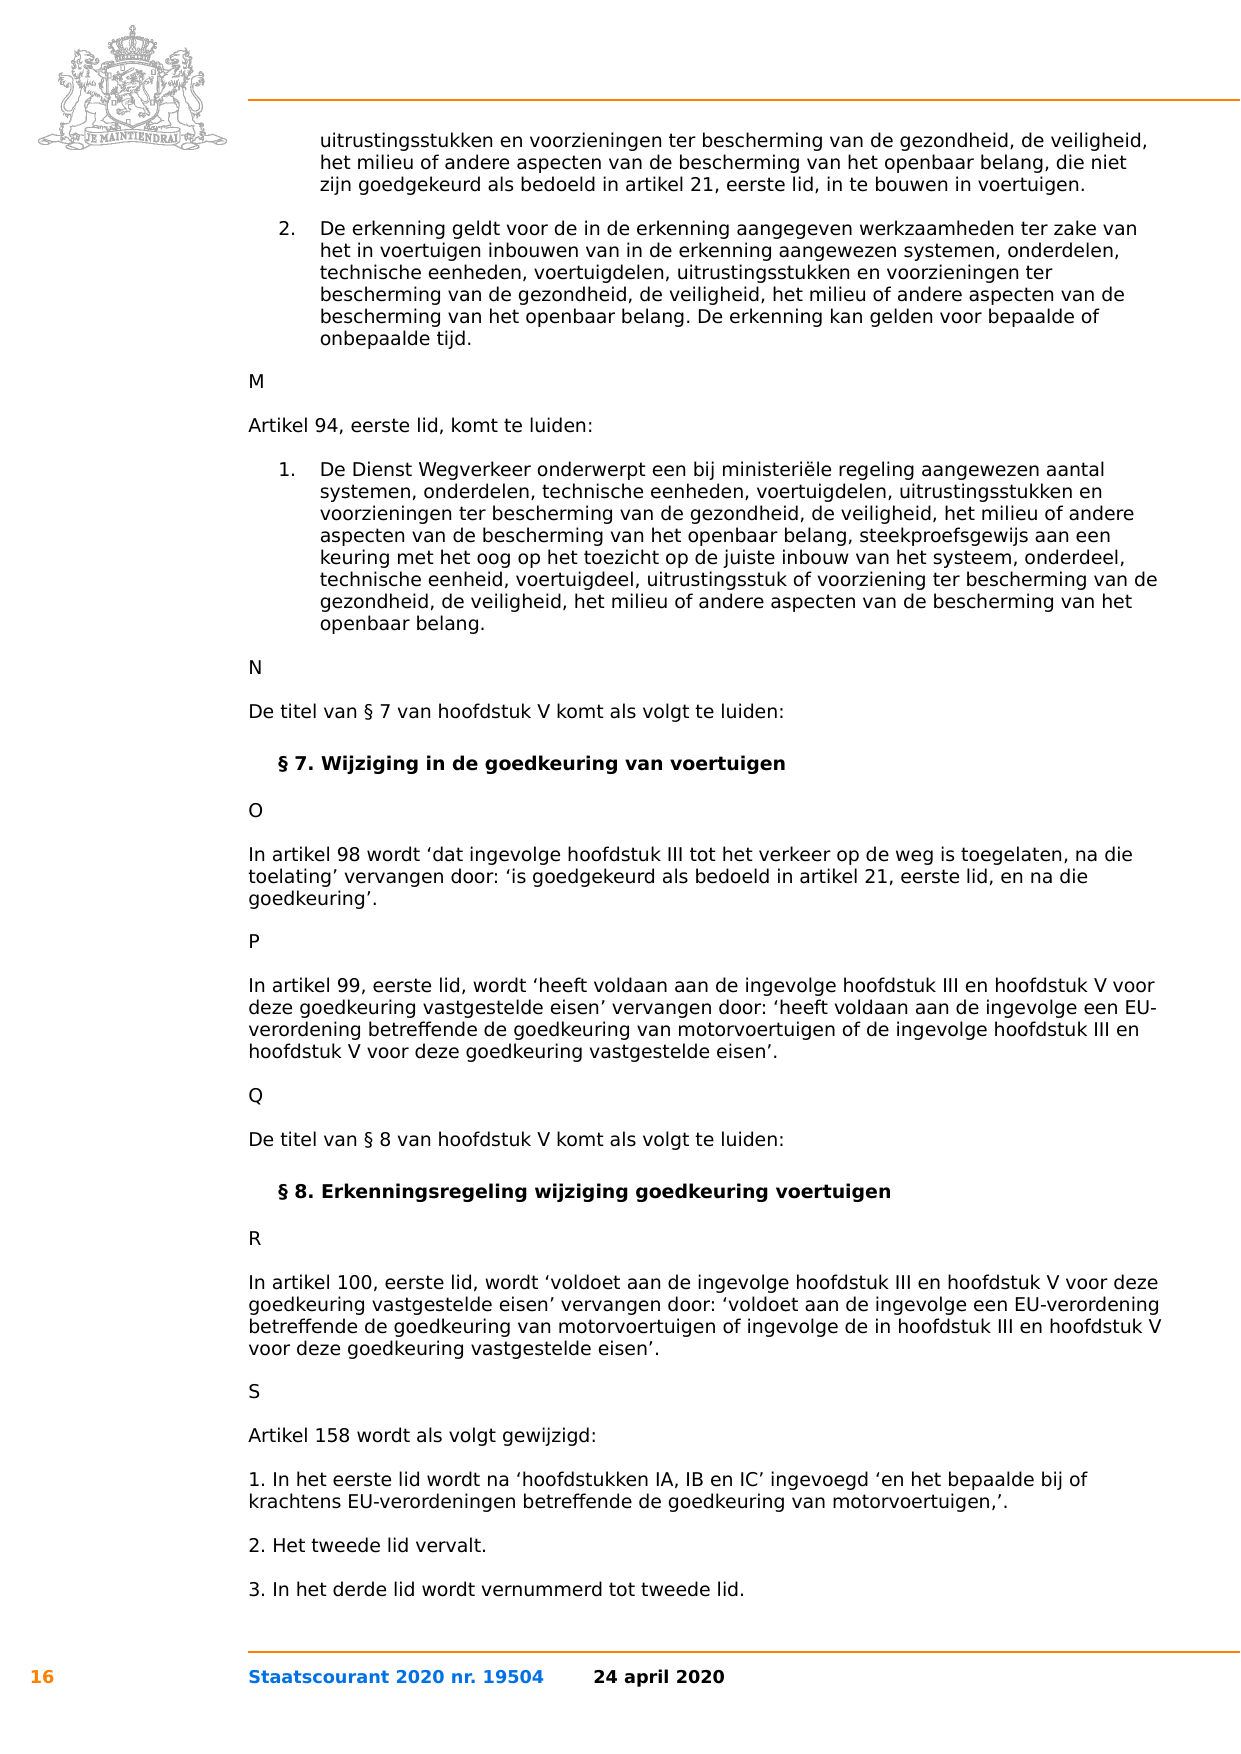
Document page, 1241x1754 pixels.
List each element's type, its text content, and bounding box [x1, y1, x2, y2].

text M [248, 371, 1163, 393]
text De titel van § 7 van hoofdstuk V komt als volgt te luiden: [248, 701, 1163, 723]
text N [248, 657, 1163, 679]
text Artikel 158 wordt als volgt gewijzigd: [248, 1425, 1163, 1447]
text In artikel 98 wordt ‘dat ingevolge hoofdstuk III tot het verkeer op de weg is toegelaten, na die toelating’ vervangen door: ‘is goedgekeurd als bedoeld in artikel 21, eerste lid, en na die goedkeuring’. [248, 843, 1163, 909]
text Q [248, 1085, 1163, 1107]
text P [248, 931, 1163, 953]
text 3. In het derde lid wordt vernummerd tot tweede lid. [248, 1579, 1163, 1601]
picture [38, 25, 227, 150]
text R [248, 1228, 1163, 1250]
text De titel van § 8 van hoofdstuk V komt als volgt te luiden: [248, 1129, 1163, 1151]
text 2. De erkenning geldt voor de in de erkenning aangegeven werkzaamheden ter zake van het in voertuigen inbouwen van in de erkenning aangewezen systemen, onderdelen, technische eenheden, voertuigdelen, uitrustingsstukken en voorzieningen ter bescherming van de gezondheid, de veiligheid, het milieu of andere aspecten van de bescherming van het openbaar belang. De erkenning kan gelden voor bepaalde of onbepaalde tijd. [278, 218, 1163, 349]
text uitrustingsstukken en voorzieningen ter bescherming van de gezondheid, de veiligheid, het milieu of andere aspecten van de bescherming van het openbaar belang, die niet zijn goedgekeurd als bedoeld in artikel 21, eerste lid, in te bouwen in voertuigen. [278, 130, 1163, 196]
subtitle § 8. Erkenningsregeling wijziging goedkeuring voertuigen [278, 1181, 1163, 1203]
text In artikel 100, eerste lid, wordt ‘voldoet aan de ingevolge hoofdstuk III en hoofdstuk V voor deze goedkeuring vastgestelde eisen’ vervangen door: ‘voldoet aan de ingevolge een EU-verordening betreffende de goedkeuring van motorvoertuigen of ingevolge de in hoofdstuk III en hoofdstuk V voor deze goedkeuring vastgestelde eisen’. [248, 1272, 1163, 1359]
text 1. De Dienst Wegverkeer onderwerpt een bij ministeriële regeling aangewezen aantal systemen, onderdelen, technische eenheden, voertuigdelen, uitrustingsstukken en voorzieningen ter bescherming van de gezondheid, de veiligheid, het milieu of andere aspecten van de bescherming van het openbaar belang, steekproefsgewijs aan een keuring met het oog op het toezicht op de juiste inbouw van het systeem, onderdeel, technische eenheid, voertuigdeel, uitrustingsstuk of voorziening ter bescherming van de gezondheid, de veiligheid, het milieu of andere aspecten van de bescherming van het openbaar belang. [278, 459, 1163, 635]
text S [248, 1381, 1163, 1403]
subtitle § 7. Wijziging in de goedkeuring van voertuigen [278, 753, 1163, 775]
text O [248, 800, 1163, 822]
text In artikel 99, eerste lid, wordt ‘heeft voldaan aan de ingevolge hoofdstuk III en hoofdstuk V voor deze goedkeuring vastgestelde eisen’ vervangen door: ‘heeft voldaan aan de ingevolge een EU-verordening betreffende de goedkeuring van motorvoertuigen of de ingevolge hoofdstuk III en hoofdstuk V voor deze goedkeuring vastgestelde eisen’. [248, 975, 1163, 1063]
text 1. In het eerste lid wordt na ‘hoofdstukken IA, IB en IC’ ingevoegd ‘en het bepaalde bij of krachtens EU-verordeningen betreffende de goedkeuring van motorvoertuigen,’. [248, 1469, 1163, 1513]
text 2. Het tweede lid vervalt. [248, 1535, 1163, 1557]
text Artikel 94, eerste lid, komt te luiden: [248, 415, 1163, 437]
